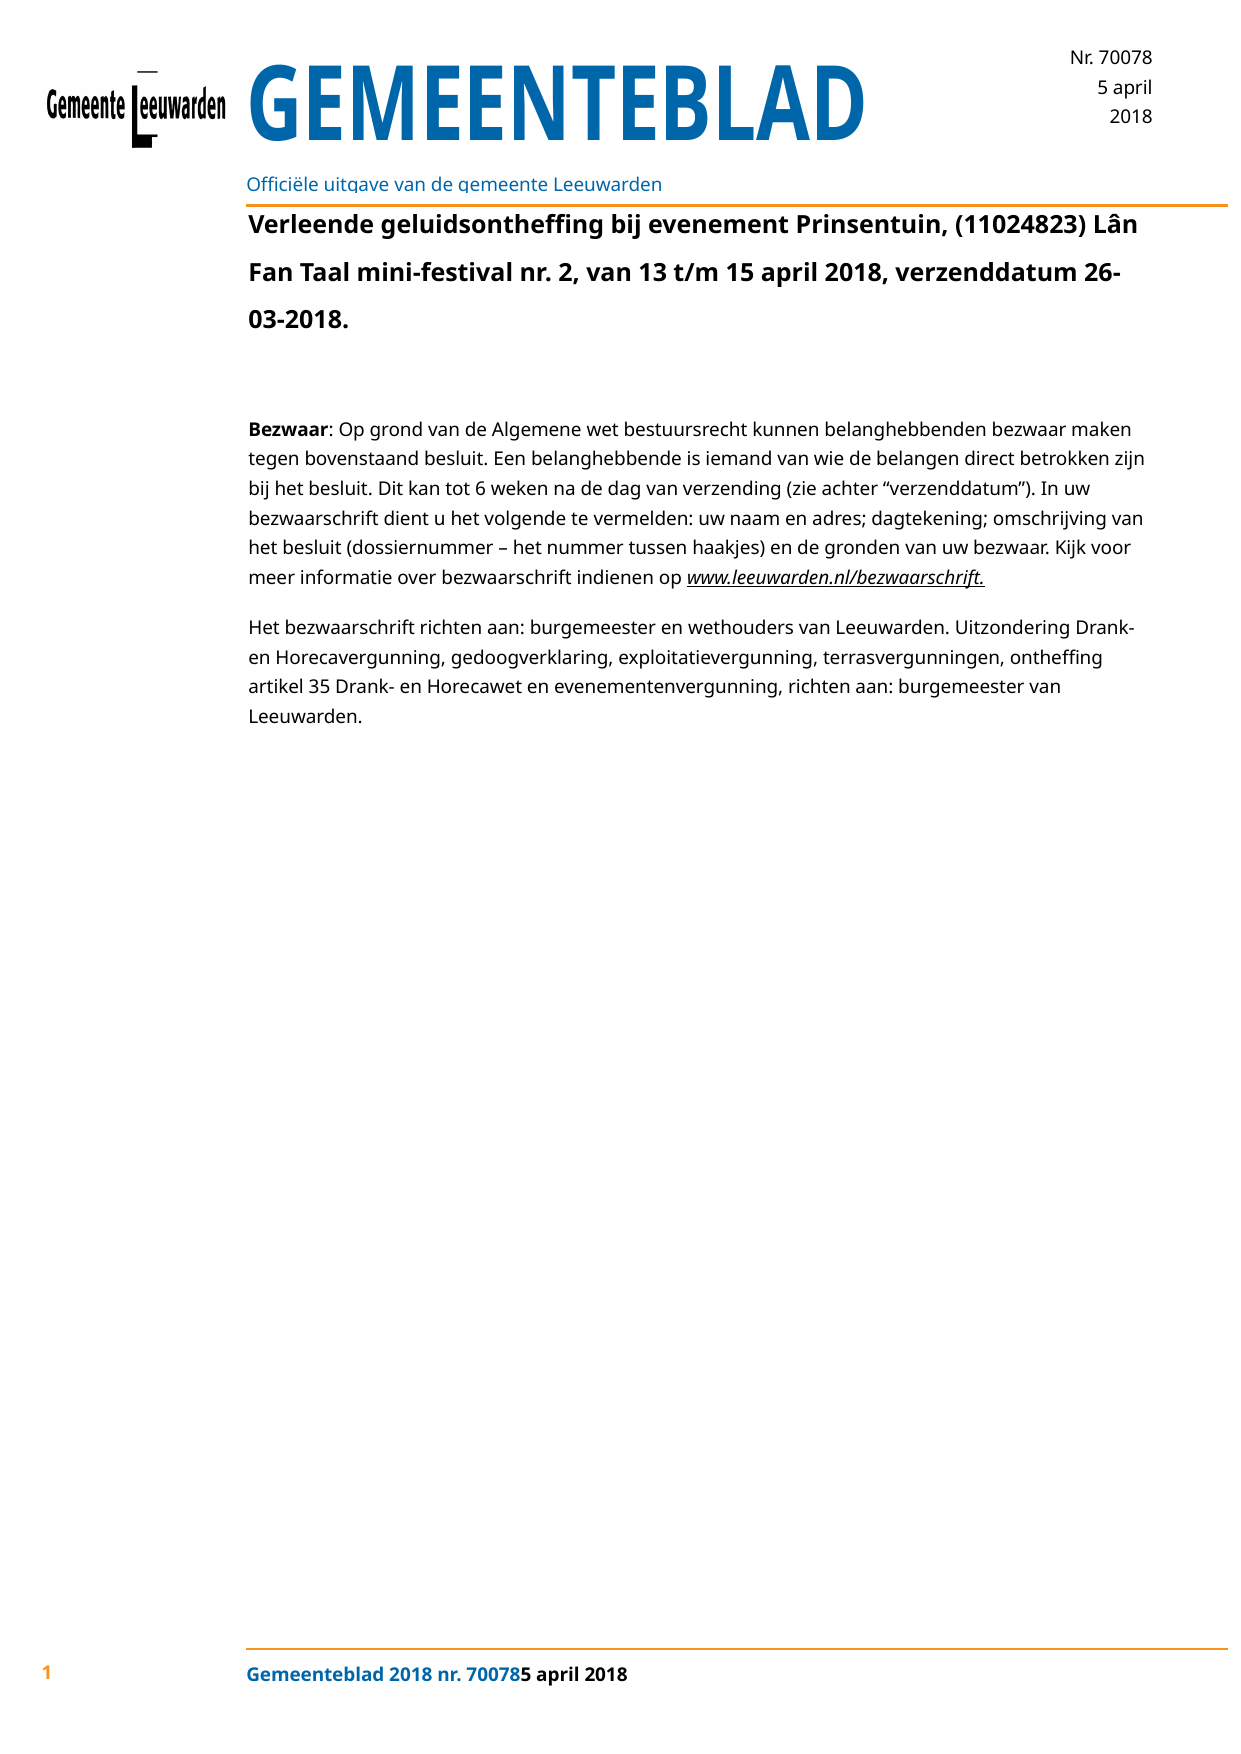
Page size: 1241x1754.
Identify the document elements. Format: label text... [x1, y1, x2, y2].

picture [41, 47, 231, 172]
text Het bezwaarschrift richten aan: burgemeester en wethouders van Leeuwarden. Uitzondering Drank- en Horecavergunning, gedoogverklaring, exploitatievergunning, terrasvergunningen, ontheffing artikel 35 Drank- en Horecawet en evenementenvergunning, richten aan: burgemeester van Leeuwarden. [248, 614, 1152, 729]
text Verleende geluidsontheffing bij evenement Prinsentuin, (11024823) Lân Fan Taal mini-festival nr. 2, van 13 t/m 15 april 2018, verzenddatum 26-03-2018. [248, 207, 1152, 336]
text Bezwaar: Op grond van de Algemene wet bestuursrecht kunnen belanghebbenden bezwaar maken tegen bovenstaand besluit. Een belanghebbende is iemand van wie de belangen direct betrokken zijn bij het besluit. Dit kan tot 6 weken na de dag van verzending (zie achter “verzenddatum”). In uw bezwaarschrift dient u het volgende te vermelden: uw naam en adres; dagtekening; omschrijving van het besluit (dossiernummer – het nummer tussen haakjes) en de gronden van uw bezwaar. Kijk voor meer informatie over bezwaarschrift indienen op www.leeuwarden.nl/bezwaarschrift. [248, 416, 1152, 589]
